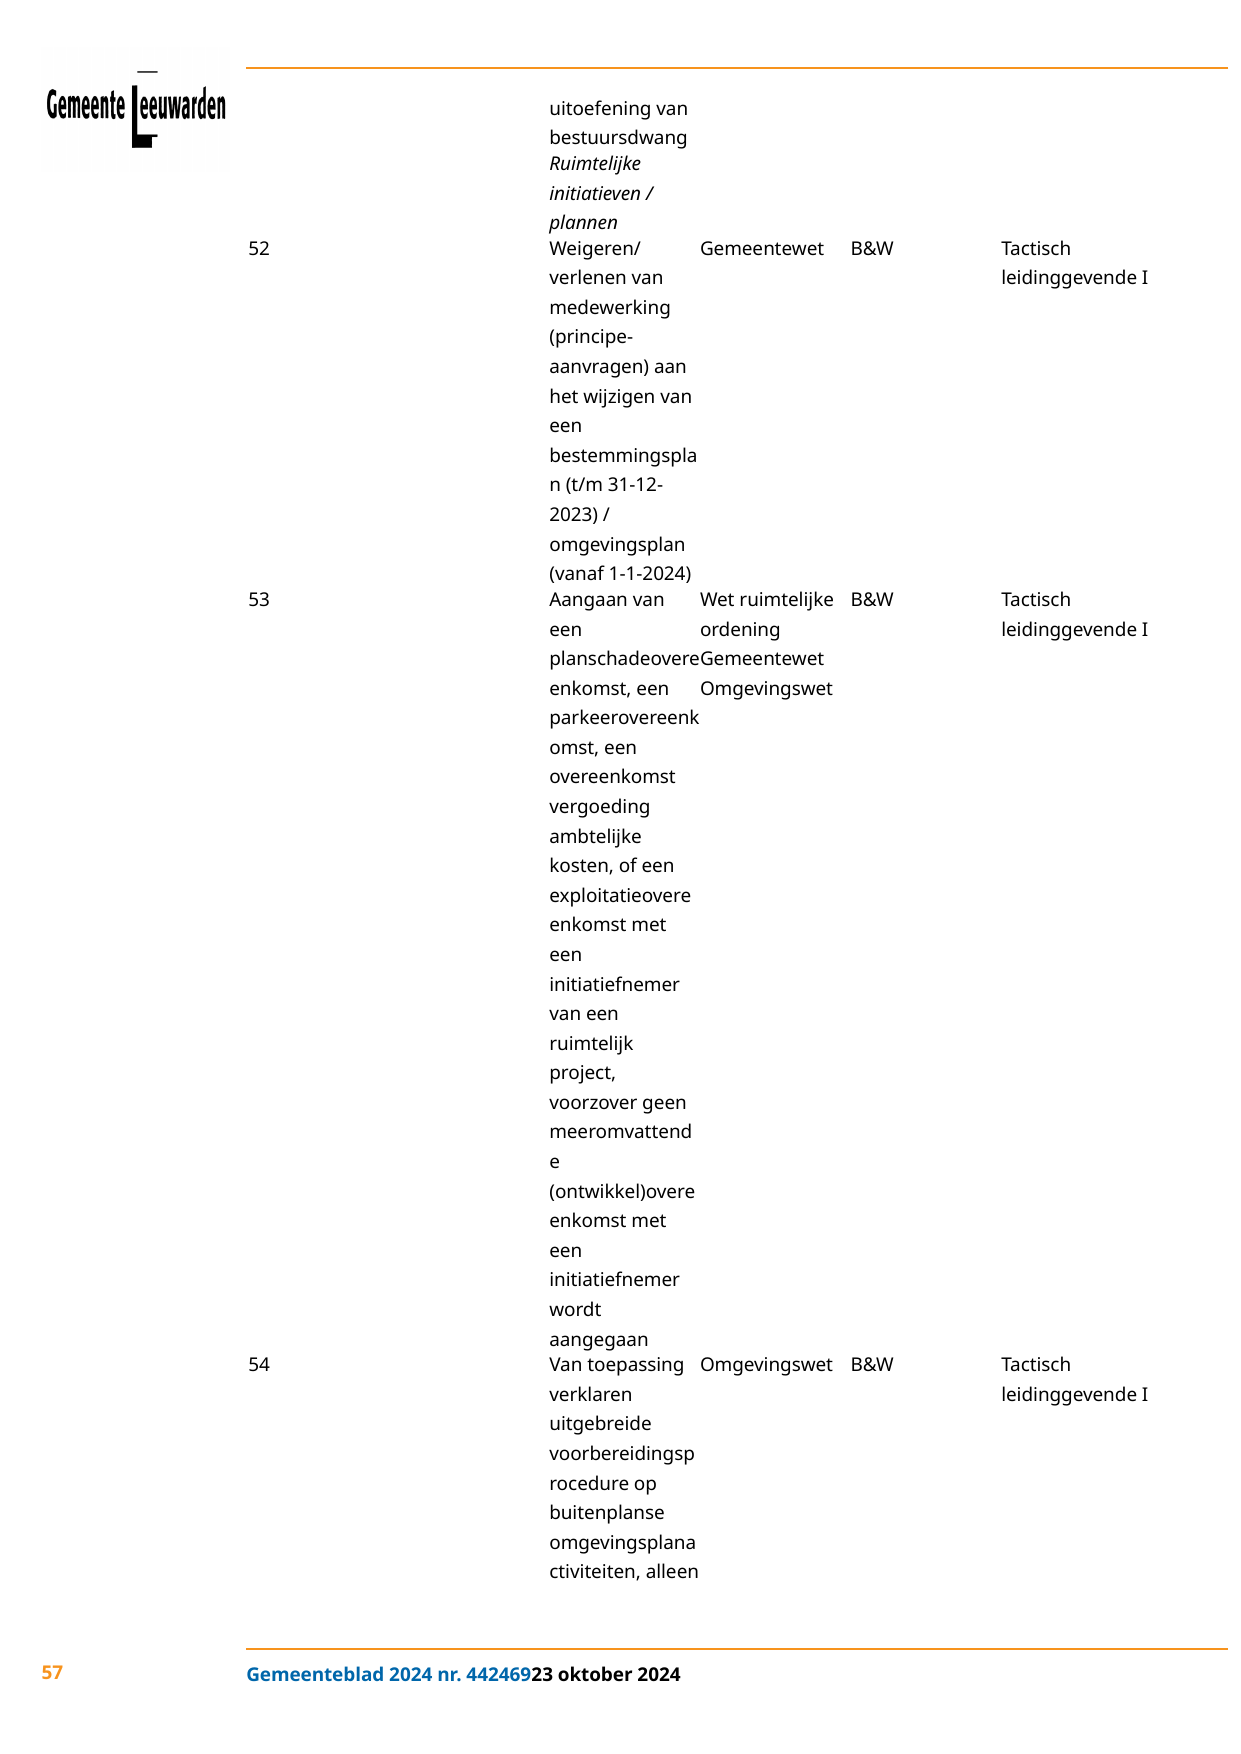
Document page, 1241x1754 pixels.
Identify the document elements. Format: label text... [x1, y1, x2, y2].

table_cell Ruimtelijke initiatieven / plannen [549, 150, 700, 235]
table_cell [1001, 95, 1152, 150]
table_cell Gemeentewet [700, 235, 850, 586]
table_cell Aangaan van een planschadeovereenkomst, een parkeerovereenkomst, een overeenkomst vergoeding ambtelijke kosten, of een exploitatieovereenkomst met een initiatiefnemer van een ruimtelijk project, voorzover geen meeromvattende (ontwikkel)overeenkomst met een initiatiefnemer wordt aangegaan [549, 586, 700, 1351]
table_cell Omgevingswet [700, 1351, 850, 1584]
table_cell [248, 150, 549, 235]
table_cell B&W [850, 235, 1001, 586]
table_cell Van toepassing verklaren uitgebreide voorbereidingsprocedure op buitenplanse omgevingsplanactiviteiten, alleen [549, 1351, 700, 1584]
table_cell [700, 150, 850, 235]
table_cell [1001, 150, 1152, 235]
table_cell Tactisch leidinggevende I [1001, 586, 1152, 1351]
picture [41, 47, 231, 172]
table_cell [248, 95, 549, 150]
table_cell [850, 95, 1001, 150]
table_cell Tactisch leidinggevende I [1001, 235, 1152, 586]
table_cell Wet ruimtelijke ordening Gemeentewet Omgevingswet [700, 586, 850, 1351]
table_cell uitoefening van bestuursdwang [549, 95, 700, 150]
table_cell B&W [850, 1351, 1001, 1584]
table_cell Weigeren/verlenen van medewerking (principe-aanvragen) aan het wijzigen van een bestemmingsplan (t/m 31-12-2023) / omgevingsplan (vanaf 1-1-2024) [549, 235, 700, 586]
table_cell 53 [248, 586, 549, 1351]
table_cell B&W [850, 586, 1001, 1351]
table_cell [700, 95, 850, 150]
table_cell [850, 150, 1001, 235]
table_cell Tactisch leidinggevende I [1001, 1351, 1152, 1584]
table_cell 54 [248, 1351, 549, 1584]
table_cell 52 [248, 235, 549, 586]
